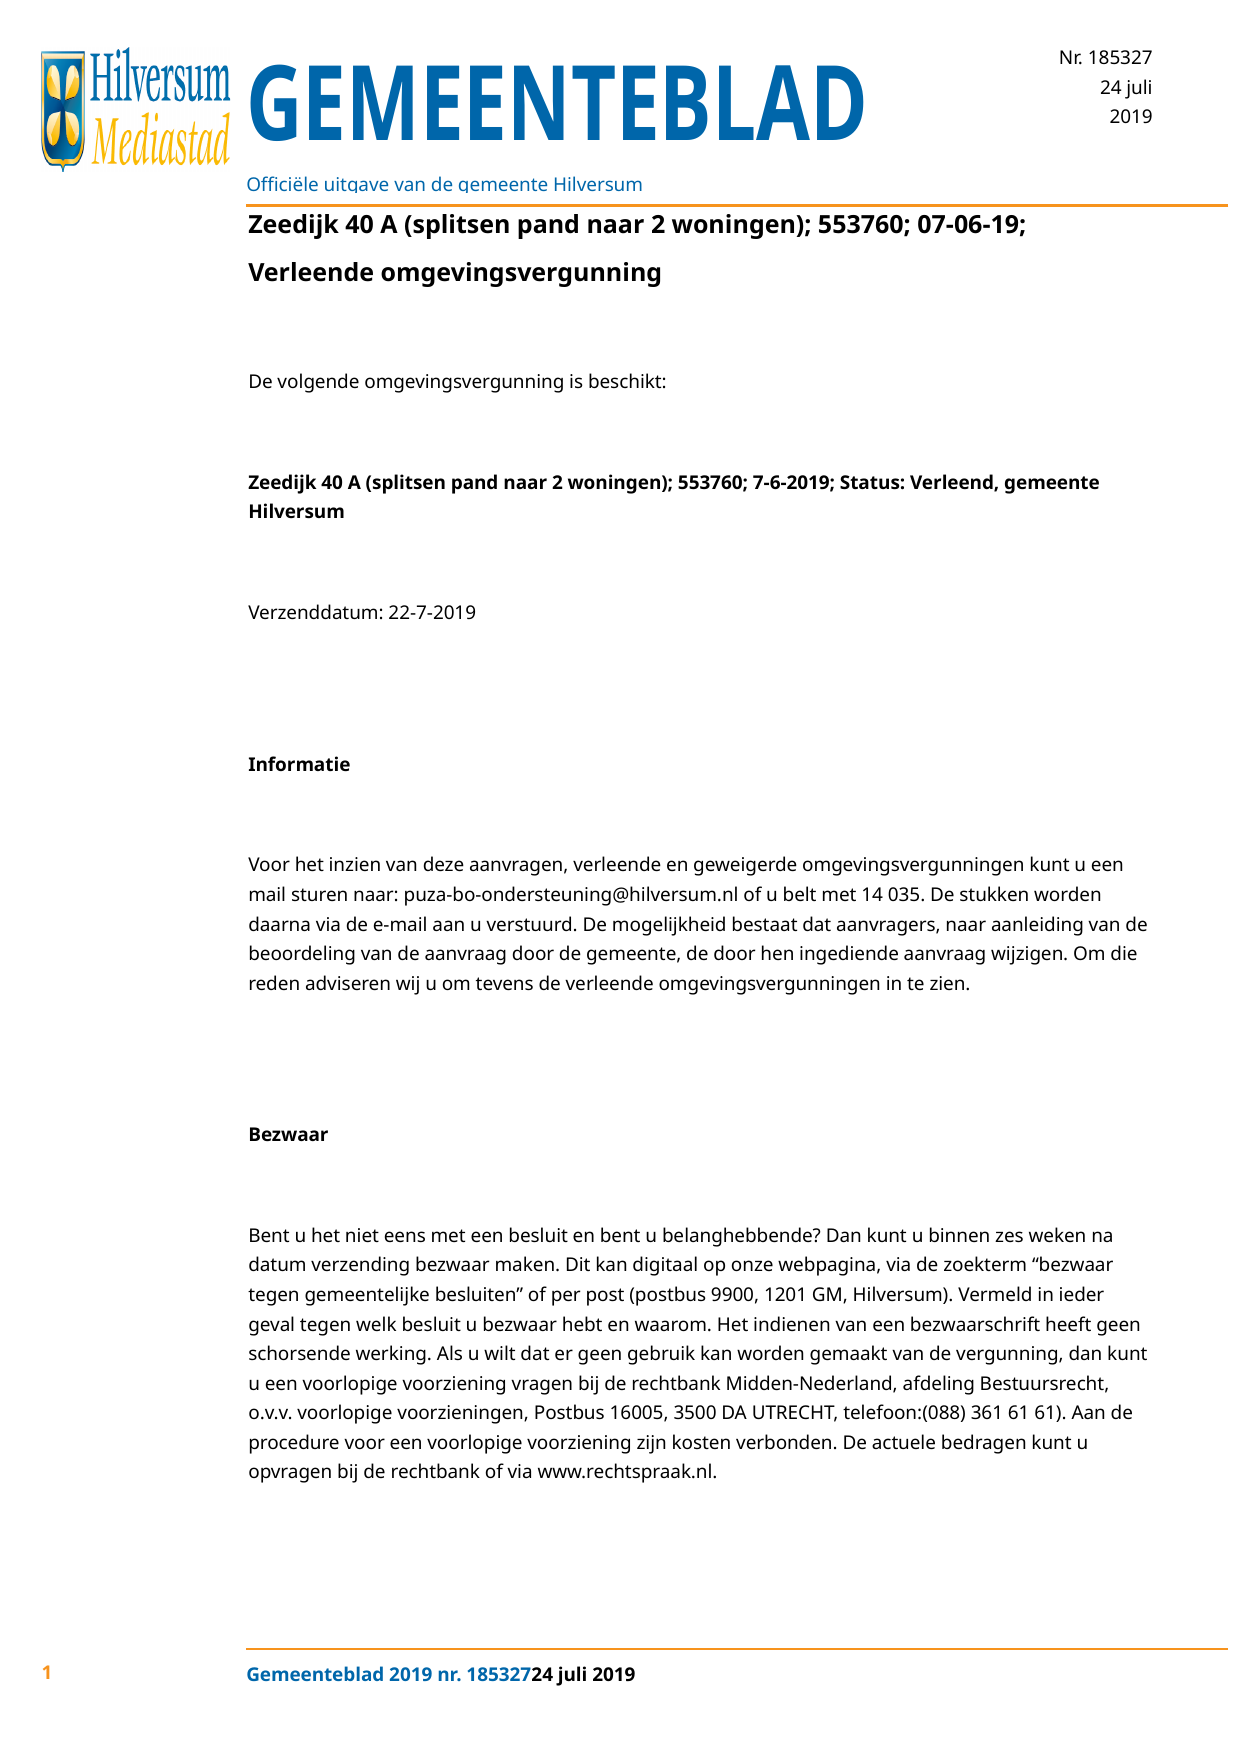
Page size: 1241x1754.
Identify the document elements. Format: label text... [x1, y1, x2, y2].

text Zeedijk 40 A (splitsen pand naar 2 woningen); 553760; 07-06-19; Verleende omgevingsvergunning [248, 207, 1152, 288]
text Zeedijk 40 A (splitsen pand naar 2 woningen); 553760; 7-6-2019; Status: Verleend, gemeente Hilversum [248, 469, 1152, 524]
text De volgende omgevingsvergunning is beschikt: [248, 368, 1152, 394]
text Bezwaar [248, 1121, 1152, 1147]
picture [41, 47, 231, 172]
text Informatie [248, 751, 1152, 777]
text Bent u het niet eens met een besluit en bent u belanghebbende? Dan kunt u binnen zes weken na datum verzending bezwaar maken. Dit kan digitaal op onze webpagina, via de zoekterm “bezwaar tegen gemeentelijke besluiten” of per post (postbus 9900, 1201 GM, Hilversum). Vermeld in ieder geval tegen welk besluit u bezwaar hebt en waarom. Het indienen van een bezwaarschrift heeft geen schorsende werking. Als u wilt dat er geen gebruik kan worden gemaakt van de vergunning, dan kunt u een voorlopige voorziening vragen bij de rechtbank Midden-Nederland, afdeling Bestuursrecht, o.v.v. voorlopige voorzieningen, Postbus 16005, 3500 DA UTRECHT, telefoon:(088) 361 61 61). Aan de procedure voor een voorlopige voorziening zijn kosten verbonden. De actuele bedragen kunt u opvragen bij de rechtbank of via www.rechtspraak.nl. [248, 1222, 1152, 1484]
text Verzenddatum: 22-7-2019 [248, 599, 1152, 625]
text Voor het inzien van deze aanvragen, verleende en geweigerde omgevingsvergunningen kunt u een mail sturen naar: puza-bo-ondersteuning@hilversum.nl of u belt met 14 035. De stukken worden daarna via de e-mail aan u verstuurd. De mogelijkheid bestaat dat aanvragers, naar aanleiding van de beoordeling van de aanvraag door de gemeente, de door hen ingediende aanvraag wijzigen. Om die reden adviseren wij u om tevens de verleende omgevingsvergunningen in te zien. [248, 852, 1152, 996]
